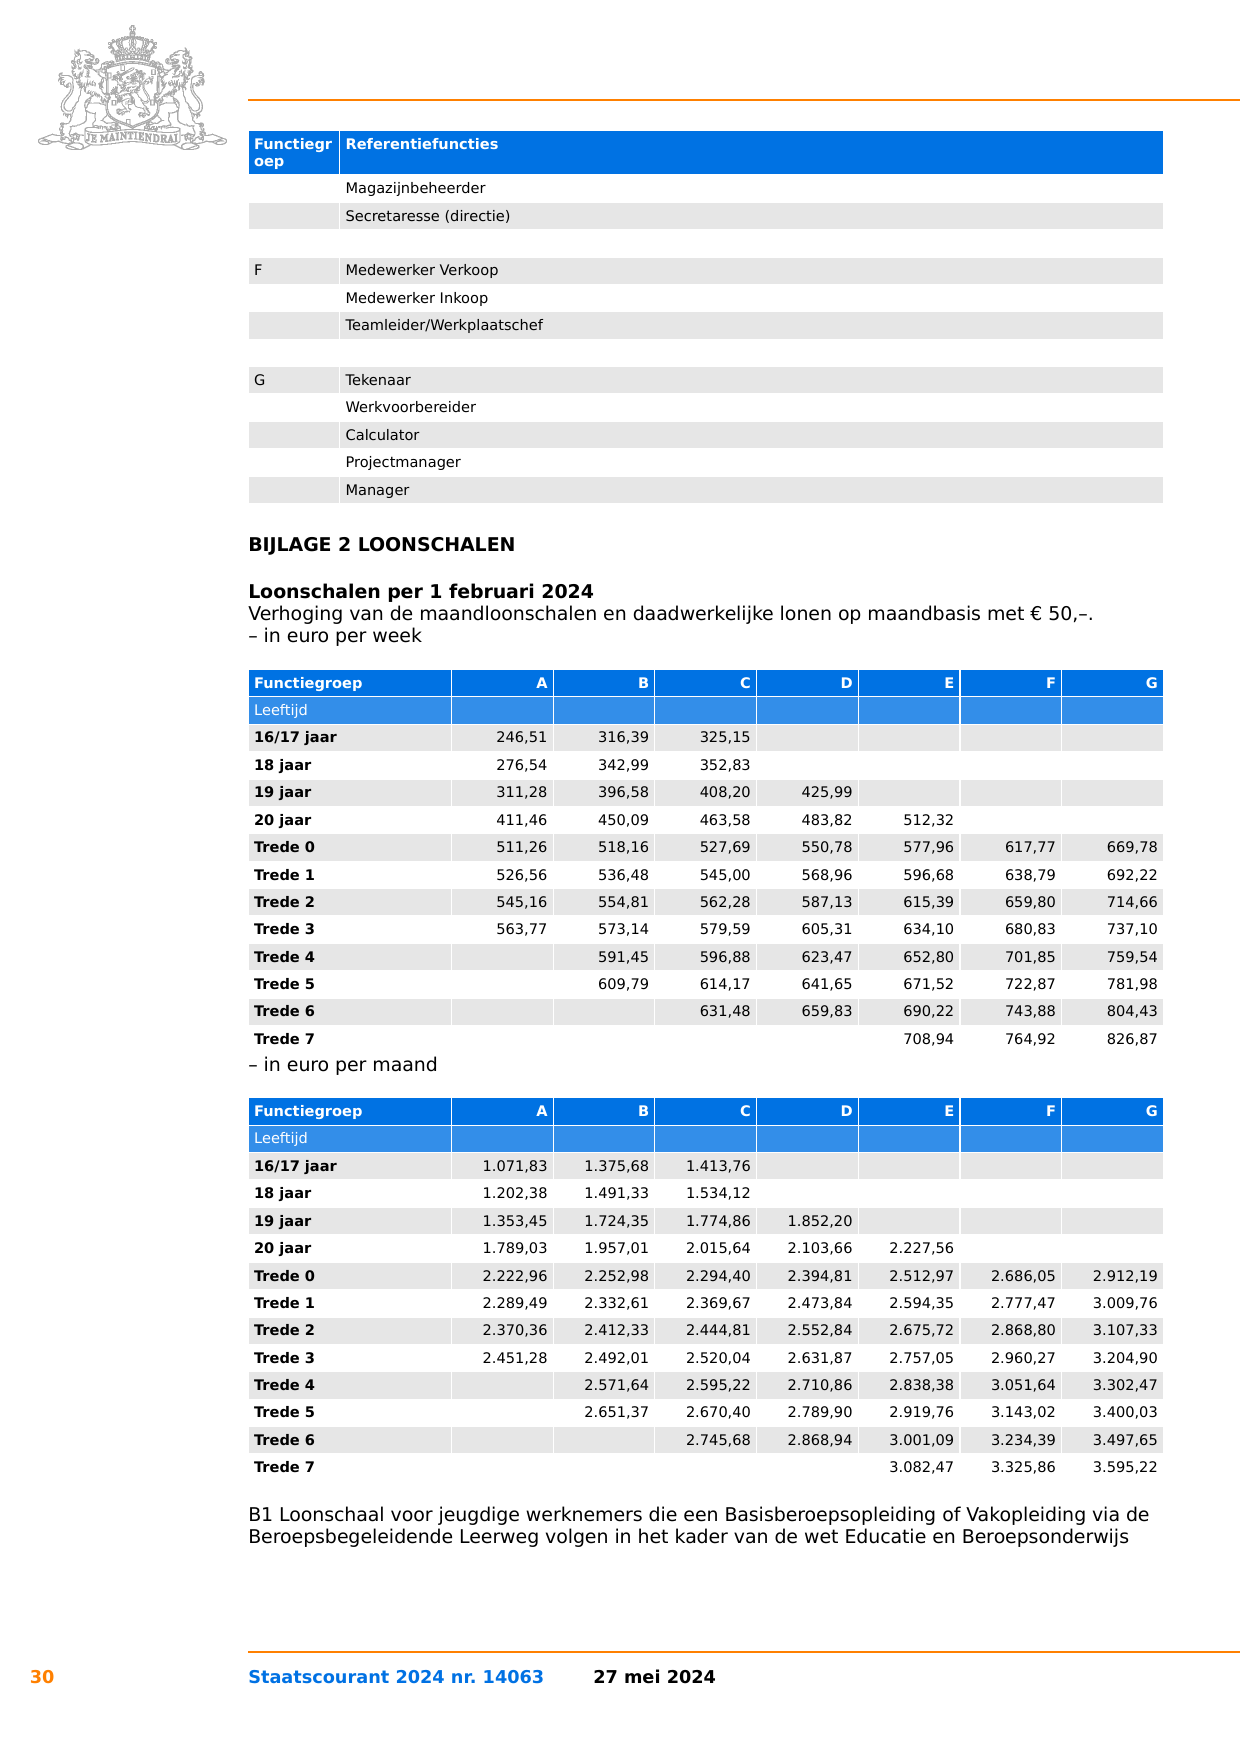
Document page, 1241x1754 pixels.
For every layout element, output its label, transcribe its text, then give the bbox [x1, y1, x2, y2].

table_cell Trede 6 [249, 1427, 451, 1453]
table_header F [961, 1098, 1061, 1125]
table_cell [1062, 1126, 1163, 1152]
table_cell 623,47 [757, 944, 858, 970]
table_cell 1.957,01 [554, 1235, 654, 1262]
table_cell [961, 1235, 1061, 1262]
table_cell [961, 1181, 1061, 1207]
table_cell 1.071,83 [452, 1153, 553, 1179]
table_cell Medewerker Inkoop [340, 285, 1163, 311]
table_cell [249, 175, 339, 202]
table_cell [757, 1126, 858, 1152]
table_cell 591,45 [554, 944, 654, 970]
table_cell [757, 697, 858, 724]
table_cell 671,52 [859, 971, 959, 998]
table_cell [961, 1153, 1061, 1179]
table_cell 450,09 [554, 807, 654, 833]
table_header C [655, 670, 756, 696]
table_cell [249, 340, 339, 366]
table_cell Trede 1 [249, 1290, 451, 1316]
subtitle BIJLAGE 2 LOONSCHALEN [248, 534, 1163, 556]
table_cell [452, 1427, 553, 1453]
table_cell 276,54 [452, 752, 553, 778]
table_cell [655, 1026, 756, 1052]
table_cell [249, 477, 339, 503]
table_cell 659,80 [961, 889, 1061, 915]
table_cell 2.227,56 [859, 1235, 959, 1262]
table_cell 2.912,19 [1062, 1263, 1163, 1289]
table_cell 605,31 [757, 916, 858, 943]
table_cell 352,83 [655, 752, 756, 778]
table_header E [859, 1098, 959, 1125]
table_cell 2.520,04 [655, 1345, 756, 1371]
table_cell Medewerker Verkoop [340, 258, 1163, 284]
table_cell 545,00 [655, 862, 756, 888]
table_header B [554, 670, 654, 696]
table_cell 16/17 jaar [249, 1153, 451, 1179]
table_cell Leeftijd [249, 1126, 451, 1152]
table_cell 2.789,90 [757, 1400, 858, 1426]
text Verhoging van de maandloonschalen en daadwerkelijke lonen op maandbasis met € 50,–. [248, 603, 1163, 625]
table_cell [249, 312, 339, 339]
table_cell 669,78 [1062, 834, 1163, 861]
table_cell 1.534,12 [655, 1181, 756, 1207]
table_cell 2.332,61 [554, 1290, 654, 1316]
table_cell 411,46 [452, 807, 553, 833]
table_cell Calculator [340, 422, 1163, 448]
table_cell 408,20 [655, 780, 756, 806]
table_cell G [249, 367, 339, 393]
table_cell [1062, 1235, 1163, 1262]
table_cell 2.369,67 [655, 1290, 756, 1316]
table_cell [1062, 807, 1163, 833]
table_cell [340, 230, 1163, 256]
table_header A [452, 670, 553, 696]
table_cell 20 jaar [249, 807, 451, 833]
table_cell 2.289,49 [452, 1290, 553, 1316]
table_cell 2.412,33 [554, 1318, 654, 1344]
table_header C [655, 1098, 756, 1125]
table_cell 692,22 [1062, 862, 1163, 888]
table_cell 617,77 [961, 834, 1061, 861]
table_cell 2.745,68 [655, 1427, 756, 1453]
table_header Functiegroep [249, 1098, 451, 1125]
table_cell 2.252,98 [554, 1263, 654, 1289]
table_cell 759,54 [1062, 944, 1163, 970]
table_cell 325,15 [655, 725, 756, 751]
table_cell 587,13 [757, 889, 858, 915]
table_cell 554,81 [554, 889, 654, 915]
table_cell 638,79 [961, 862, 1061, 888]
text – in euro per maand [248, 1054, 1163, 1075]
table_cell 2.294,40 [655, 1263, 756, 1289]
table_cell 596,88 [655, 944, 756, 970]
table_cell 3.204,90 [1062, 1345, 1163, 1371]
table_header Referentiefuncties [340, 131, 1163, 174]
table_cell 2.370,36 [452, 1318, 553, 1344]
table_cell [554, 1026, 654, 1052]
table_header G [1062, 670, 1163, 696]
table_cell 2.595,22 [655, 1372, 756, 1399]
table_cell [452, 971, 553, 998]
table_cell [452, 697, 553, 724]
table_cell [961, 752, 1061, 778]
table_cell [554, 1455, 654, 1481]
table_cell 2.492,01 [554, 1345, 654, 1371]
table_cell [961, 1208, 1061, 1234]
table_cell [452, 1372, 553, 1399]
table_cell [757, 725, 858, 751]
table_cell 2.868,94 [757, 1427, 858, 1453]
table_cell 641,65 [757, 971, 858, 998]
table_cell 3.400,03 [1062, 1400, 1163, 1426]
table_cell [1062, 1208, 1163, 1234]
table_cell [859, 725, 959, 751]
table_cell 3.107,33 [1062, 1318, 1163, 1344]
table_cell 563,77 [452, 916, 553, 943]
table_header Functiegroep [249, 670, 451, 696]
table_cell Trede 0 [249, 834, 451, 861]
table_cell 16/17 jaar [249, 725, 451, 751]
table_cell 701,85 [961, 944, 1061, 970]
table_cell 743,88 [961, 999, 1061, 1025]
table_cell 2.960,27 [961, 1345, 1061, 1371]
text – in euro per week [248, 625, 1163, 647]
table_cell 425,99 [757, 780, 858, 806]
table_cell [452, 1400, 553, 1426]
table_cell [859, 1153, 959, 1179]
table_header G [1062, 1098, 1163, 1125]
table_cell 1.353,45 [452, 1208, 553, 1234]
table_cell [1062, 697, 1163, 724]
table_cell 722,87 [961, 971, 1061, 998]
table_cell [859, 1126, 959, 1152]
table_header A [452, 1098, 553, 1125]
table_cell 2.675,72 [859, 1318, 959, 1344]
table_cell 246,51 [452, 725, 553, 751]
table_cell 483,82 [757, 807, 858, 833]
table_header B [554, 1098, 654, 1125]
table_cell Trede 0 [249, 1263, 451, 1289]
table_cell [452, 1026, 553, 1052]
table_cell [340, 340, 1163, 366]
table_cell 659,83 [757, 999, 858, 1025]
table_cell 2.444,81 [655, 1318, 756, 1344]
table_cell [452, 944, 553, 970]
table_cell Trede 6 [249, 999, 451, 1025]
table_cell [452, 999, 553, 1025]
table_cell 573,14 [554, 916, 654, 943]
table_cell 527,69 [655, 834, 756, 861]
table_cell 2.919,76 [859, 1400, 959, 1426]
table_cell 2.222,96 [452, 1263, 553, 1289]
table_cell 3.143,02 [961, 1400, 1061, 1426]
table_cell 1.491,33 [554, 1181, 654, 1207]
table_cell [249, 285, 339, 311]
table_cell Teamleider/Werkplaatschef [340, 312, 1163, 339]
table_cell [655, 1455, 756, 1481]
table_cell [554, 999, 654, 1025]
table_cell 596,68 [859, 862, 959, 888]
table_cell Leeftijd [249, 697, 451, 724]
table_cell 18 jaar [249, 1181, 451, 1207]
table_cell 3.595,22 [1062, 1455, 1163, 1481]
table_cell [452, 1126, 553, 1152]
table_cell [452, 1455, 553, 1481]
table_cell 804,43 [1062, 999, 1163, 1025]
table_header Functiegroep [249, 131, 339, 174]
table_cell 2.015,64 [655, 1235, 756, 1262]
table_cell 2.757,05 [859, 1345, 959, 1371]
table_cell Trede 2 [249, 1318, 451, 1344]
table_cell Trede 7 [249, 1455, 451, 1481]
table_cell 764,92 [961, 1026, 1061, 1052]
table_cell [961, 725, 1061, 751]
table_cell 568,96 [757, 862, 858, 888]
table_cell 2.631,87 [757, 1345, 858, 1371]
table_cell 2.394,81 [757, 1263, 858, 1289]
table_header D [757, 1098, 858, 1125]
table_cell 526,56 [452, 862, 553, 888]
table_cell 2.651,37 [554, 1400, 654, 1426]
table_cell [249, 203, 339, 229]
table_cell [249, 422, 339, 448]
table_cell 3.009,76 [1062, 1290, 1163, 1316]
table_cell 1.724,35 [554, 1208, 654, 1234]
table_cell 737,10 [1062, 916, 1163, 943]
text Loonschalen per 1 februari 2024 [248, 581, 1163, 603]
table_cell Trede 3 [249, 1345, 451, 1371]
table_cell 562,28 [655, 889, 756, 915]
table_cell 714,66 [1062, 889, 1163, 915]
table_cell 781,98 [1062, 971, 1163, 998]
table_cell 2.571,64 [554, 1372, 654, 1399]
table_cell 3.234,39 [961, 1427, 1061, 1453]
table_cell 2.777,47 [961, 1290, 1061, 1316]
table_cell 3.325,86 [961, 1455, 1061, 1481]
table_cell 609,79 [554, 971, 654, 998]
table_cell Trede 4 [249, 944, 451, 970]
table_cell 680,83 [961, 916, 1061, 943]
table_cell [859, 697, 959, 724]
table_cell [655, 697, 756, 724]
table_cell 826,87 [1062, 1026, 1163, 1052]
table_cell Trede 7 [249, 1026, 451, 1052]
table_cell Trede 3 [249, 916, 451, 943]
table_cell 579,59 [655, 916, 756, 943]
table_cell 3.497,65 [1062, 1427, 1163, 1453]
table_cell 634,10 [859, 916, 959, 943]
table_cell [859, 752, 959, 778]
table_cell 396,58 [554, 780, 654, 806]
table_cell 342,99 [554, 752, 654, 778]
table_cell 614,17 [655, 971, 756, 998]
table_cell Secretaresse (directie) [340, 203, 1163, 229]
table_cell 2.473,84 [757, 1290, 858, 1316]
table_cell 18 jaar [249, 752, 451, 778]
table_cell 316,39 [554, 725, 654, 751]
table_cell 19 jaar [249, 780, 451, 806]
table_cell [757, 1153, 858, 1179]
table_cell [249, 395, 339, 421]
picture [38, 25, 227, 150]
table_cell Trede 5 [249, 971, 451, 998]
table_cell 1.852,20 [757, 1208, 858, 1234]
table_cell 2.594,35 [859, 1290, 959, 1316]
table_cell 463,58 [655, 807, 756, 833]
table_cell [554, 697, 654, 724]
table_cell Trede 2 [249, 889, 451, 915]
text B1 Loonschaal voor jeugdige werknemers die een Basisberoepsopleiding of Vakopleiding via de Beroepsbegeleidende Leerweg volgen in het kader van de wet Educatie en Beroepsonderwijs [248, 1504, 1163, 1548]
table_cell [757, 1026, 858, 1052]
table_cell Trede 5 [249, 1400, 451, 1426]
table_cell 20 jaar [249, 1235, 451, 1262]
table_cell Tekenaar [340, 367, 1163, 393]
table_cell [554, 1427, 654, 1453]
table_cell [961, 1126, 1061, 1152]
table_cell Trede 4 [249, 1372, 451, 1399]
table_cell [249, 230, 339, 256]
table_cell 615,39 [859, 889, 959, 915]
table_cell 545,16 [452, 889, 553, 915]
table_cell 3.302,47 [1062, 1372, 1163, 1399]
table_cell 690,22 [859, 999, 959, 1025]
table_cell [1062, 752, 1163, 778]
table_cell 550,78 [757, 834, 858, 861]
table_cell Magazijnbeheerder [340, 175, 1163, 202]
table_cell 577,96 [859, 834, 959, 861]
table_cell 518,16 [554, 834, 654, 861]
table_cell [859, 1208, 959, 1234]
table_cell [757, 1181, 858, 1207]
table_cell 3.051,64 [961, 1372, 1061, 1399]
table_cell [961, 807, 1061, 833]
table_cell 2.103,66 [757, 1235, 858, 1262]
table_cell 1.375,68 [554, 1153, 654, 1179]
table_cell 708,94 [859, 1026, 959, 1052]
table_cell [655, 1126, 756, 1152]
table_cell 19 jaar [249, 1208, 451, 1234]
table_cell [859, 780, 959, 806]
table_cell 652,80 [859, 944, 959, 970]
table_cell [249, 449, 339, 476]
table_cell 512,32 [859, 807, 959, 833]
table_cell F [249, 258, 339, 284]
table_cell 1.413,76 [655, 1153, 756, 1179]
table_cell 2.552,84 [757, 1318, 858, 1344]
table_cell [1062, 780, 1163, 806]
table_cell [1062, 725, 1163, 751]
table_cell 631,48 [655, 999, 756, 1025]
table_cell 2.670,40 [655, 1400, 756, 1426]
table_cell Werkvoorbereider [340, 395, 1163, 421]
table_cell Projectmanager [340, 449, 1163, 476]
table_cell 311,28 [452, 780, 553, 806]
table_cell Manager [340, 477, 1163, 503]
table_cell 536,48 [554, 862, 654, 888]
table_cell 1.202,38 [452, 1181, 553, 1207]
table_cell [961, 697, 1061, 724]
table_cell 1.774,86 [655, 1208, 756, 1234]
table_cell [757, 1455, 858, 1481]
table_cell 2.451,28 [452, 1345, 553, 1371]
table_cell 2.868,80 [961, 1318, 1061, 1344]
table_cell [757, 752, 858, 778]
table_cell 2.512,97 [859, 1263, 959, 1289]
table_header F [961, 670, 1061, 696]
table_cell [961, 780, 1061, 806]
table_header E [859, 670, 959, 696]
table_cell 3.001,09 [859, 1427, 959, 1453]
table_cell 511,26 [452, 834, 553, 861]
table_cell Trede 1 [249, 862, 451, 888]
table_cell [859, 1181, 959, 1207]
table_header D [757, 670, 858, 696]
table_cell [1062, 1181, 1163, 1207]
table_cell [554, 1126, 654, 1152]
table_cell 1.789,03 [452, 1235, 553, 1262]
table_cell 2.686,05 [961, 1263, 1061, 1289]
table_cell 2.838,38 [859, 1372, 959, 1399]
table_cell 2.710,86 [757, 1372, 858, 1399]
table_cell [1062, 1153, 1163, 1179]
table_cell 3.082,47 [859, 1455, 959, 1481]
